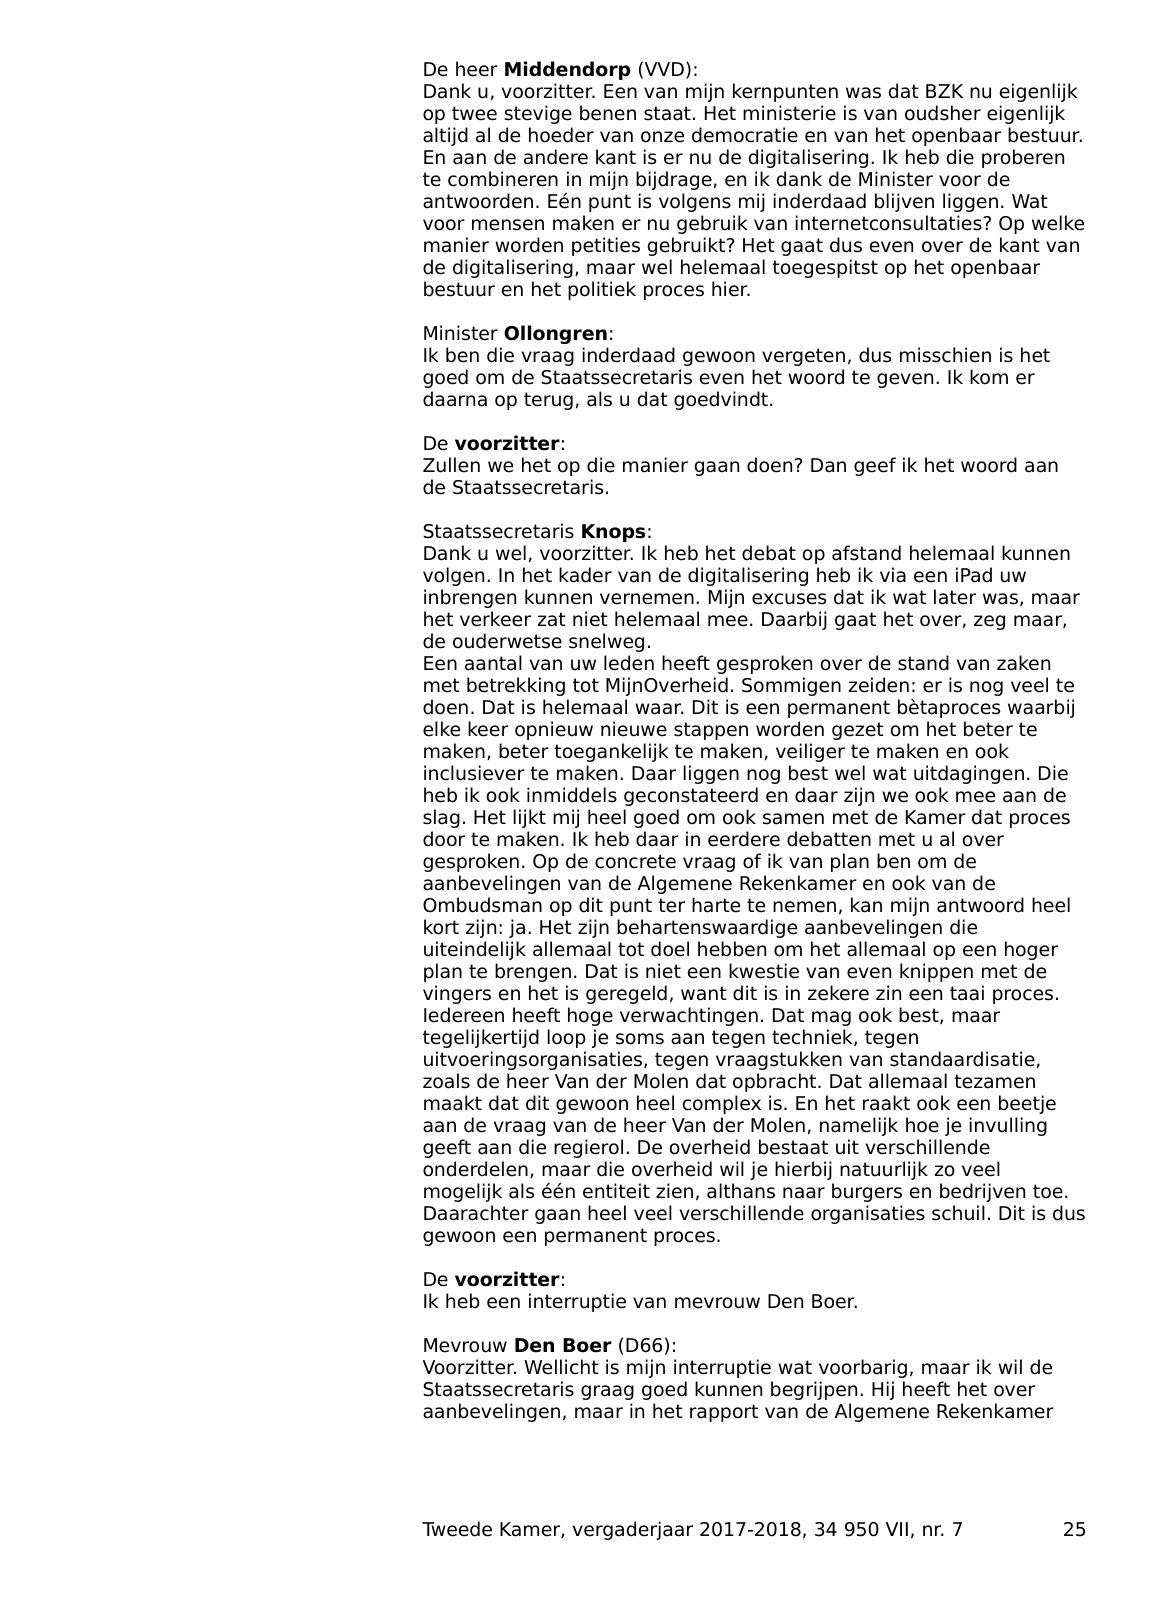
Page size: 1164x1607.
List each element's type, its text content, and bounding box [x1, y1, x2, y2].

text Voorzitter. Wellicht is mijn interruptie wat voorbarig, maar ik wil de Staatssecretaris graag goed kunnen begrijpen. Hij heeft het over aanbevelingen, maar in het rapport van de Algemene Rekenkamer [422, 1357, 1087, 1423]
text De voorzitter: [422, 433, 1087, 455]
text Ik ben die vraag inderdaad gewoon vergeten, dus misschien is het goed om de Staatssecretaris even het woord te geven. Ik kom er daarna op terug, als u dat goedvindt. [422, 345, 1087, 411]
text Ik heb een interruptie van mevrouw Den Boer. [422, 1291, 1087, 1313]
text Dank u wel, voorzitter. Ik heb het debat op afstand helemaal kunnen volgen. In het kader van de digitalisering heb ik via een iPad uw inbrengen kunnen vernemen. Mijn excuses dat ik wat later was, maar het verkeer zat niet helemaal mee. Daarbij gaat het over, zeg maar, de ouderwetse snelweg. [422, 543, 1087, 653]
text Staatssecretaris Knops: [422, 521, 1087, 543]
text Mevrouw Den Boer (D66): [422, 1335, 1087, 1357]
text Minister Ollongren: [422, 323, 1087, 345]
text De heer Middendorp (VVD): [422, 59, 1087, 81]
text Een aantal van uw leden heeft gesproken over de stand van zaken met betrekking tot MijnOverheid. Sommigen zeiden: er is nog veel te doen. Dat is helemaal waar. Dit is een permanent bètaproces waarbij elke keer opnieuw nieuwe stappen worden gezet om het beter te maken, beter toegankelijk te maken, veiliger te maken en ook inclusiever te maken. Daar liggen nog best wel wat uitdagingen. Die heb ik ook inmiddels geconstateerd en daar zijn we ook mee aan de slag. Het lijkt mij heel goed om ook samen met de Kamer dat proces door te maken. Ik heb daar in eerdere debatten met u al over gesproken. Op de concrete vraag of ik van plan ben om de aanbevelingen van de Algemene Rekenkamer en ook van de Ombudsman op dit punt ter harte te nemen, kan mijn antwoord heel kort zijn: ja. Het zijn behartenswaardige aanbevelingen die uiteindelijk allemaal tot doel hebben om het allemaal op een hoger plan te brengen. Dat is niet een kwestie van even knippen met de vingers en het is geregeld, want dit is in zekere zin een taai proces. Iedereen heeft hoge verwachtingen. Dat mag ook best, maar tegelijkertijd loop je soms aan tegen techniek, tegen uitvoeringsorganisaties, tegen vraagstukken van standaardisatie, zoals de heer Van der Molen dat opbracht. Dat allemaal tezamen maakt dat dit gewoon heel complex is. En het raakt ook een beetje aan de vraag van de heer Van der Molen, namelijk hoe je invulling geeft aan die regierol. De overheid bestaat uit verschillende onderdelen, maar die overheid wil je hierbij natuurlijk zo veel mogelijk als één entiteit zien, althans naar burgers en bedrijven toe. Daarachter gaan heel veel verschillende organisaties schuil. Dit is dus gewoon een permanent proces. [422, 653, 1087, 1247]
text Zullen we het op die manier gaan doen? Dan geef ik het woord aan de Staatssecretaris. [422, 455, 1087, 499]
text De voorzitter: [422, 1269, 1087, 1291]
text Dank u, voorzitter. Een van mijn kernpunten was dat BZK nu eigenlijk op twee stevige benen staat. Het ministerie is van oudsher eigenlijk altijd al de hoeder van onze democratie en van het openbaar bestuur. En aan de andere kant is er nu de digitalisering. Ik heb die proberen te combineren in mijn bijdrage, en ik dank de Minister voor de antwoorden. Eén punt is volgens mij inderdaad blijven liggen. Wat voor mensen maken er nu gebruik van internetconsultaties? Op welke manier worden petities gebruikt? Het gaat dus even over de kant van de digitalisering, maar wel helemaal toegespitst op het openbaar bestuur en het politiek proces hier. [422, 81, 1087, 301]
